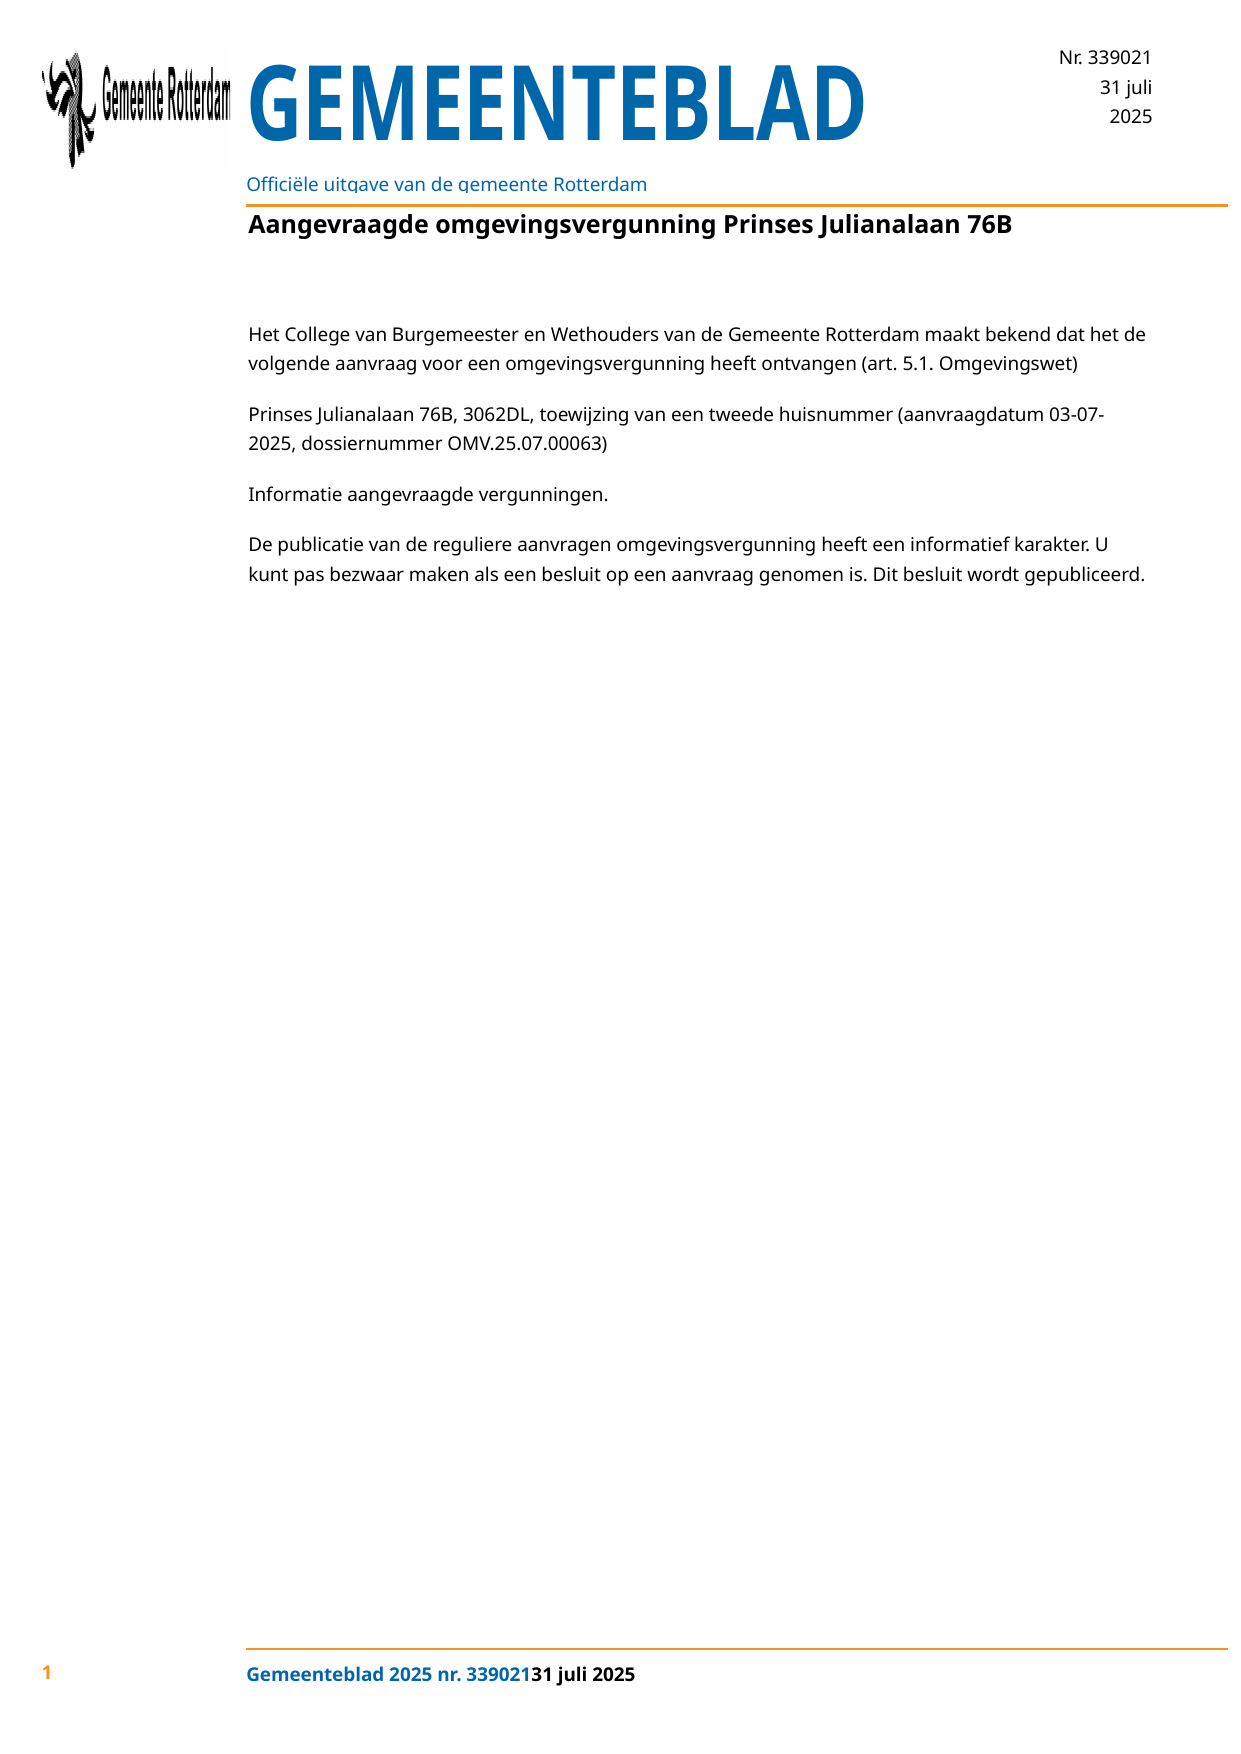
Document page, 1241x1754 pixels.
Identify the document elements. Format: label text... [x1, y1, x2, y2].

picture [41, 47, 231, 172]
text Informatie aangevraagde vergunningen. [248, 481, 1152, 506]
text Aangevraagde omgevingsvergunning Prinses Julianalaan 76B [248, 207, 1152, 241]
text De publicatie van de reguliere aanvragen omgevingsvergunning heeft een informatief karakter. U kunt pas bezwaar maken als een besluit op een aanvraag genomen is. Dit besluit wordt gepubliceerd. [248, 531, 1152, 586]
text Het College van Burgemeester en Wethouders van de Gemeente Rotterdam maakt bekend dat het de volgende aanvraag voor een omgevingsvergunning heeft ontvangen (art. 5.1. Omgevingswet) [248, 321, 1152, 376]
text Prinses Julianalaan 76B, 3062DL, toewijzing van een tweede huisnummer (aanvraagdatum 03-07-2025, dossiernummer OMV.25.07.00063) [248, 401, 1152, 456]
